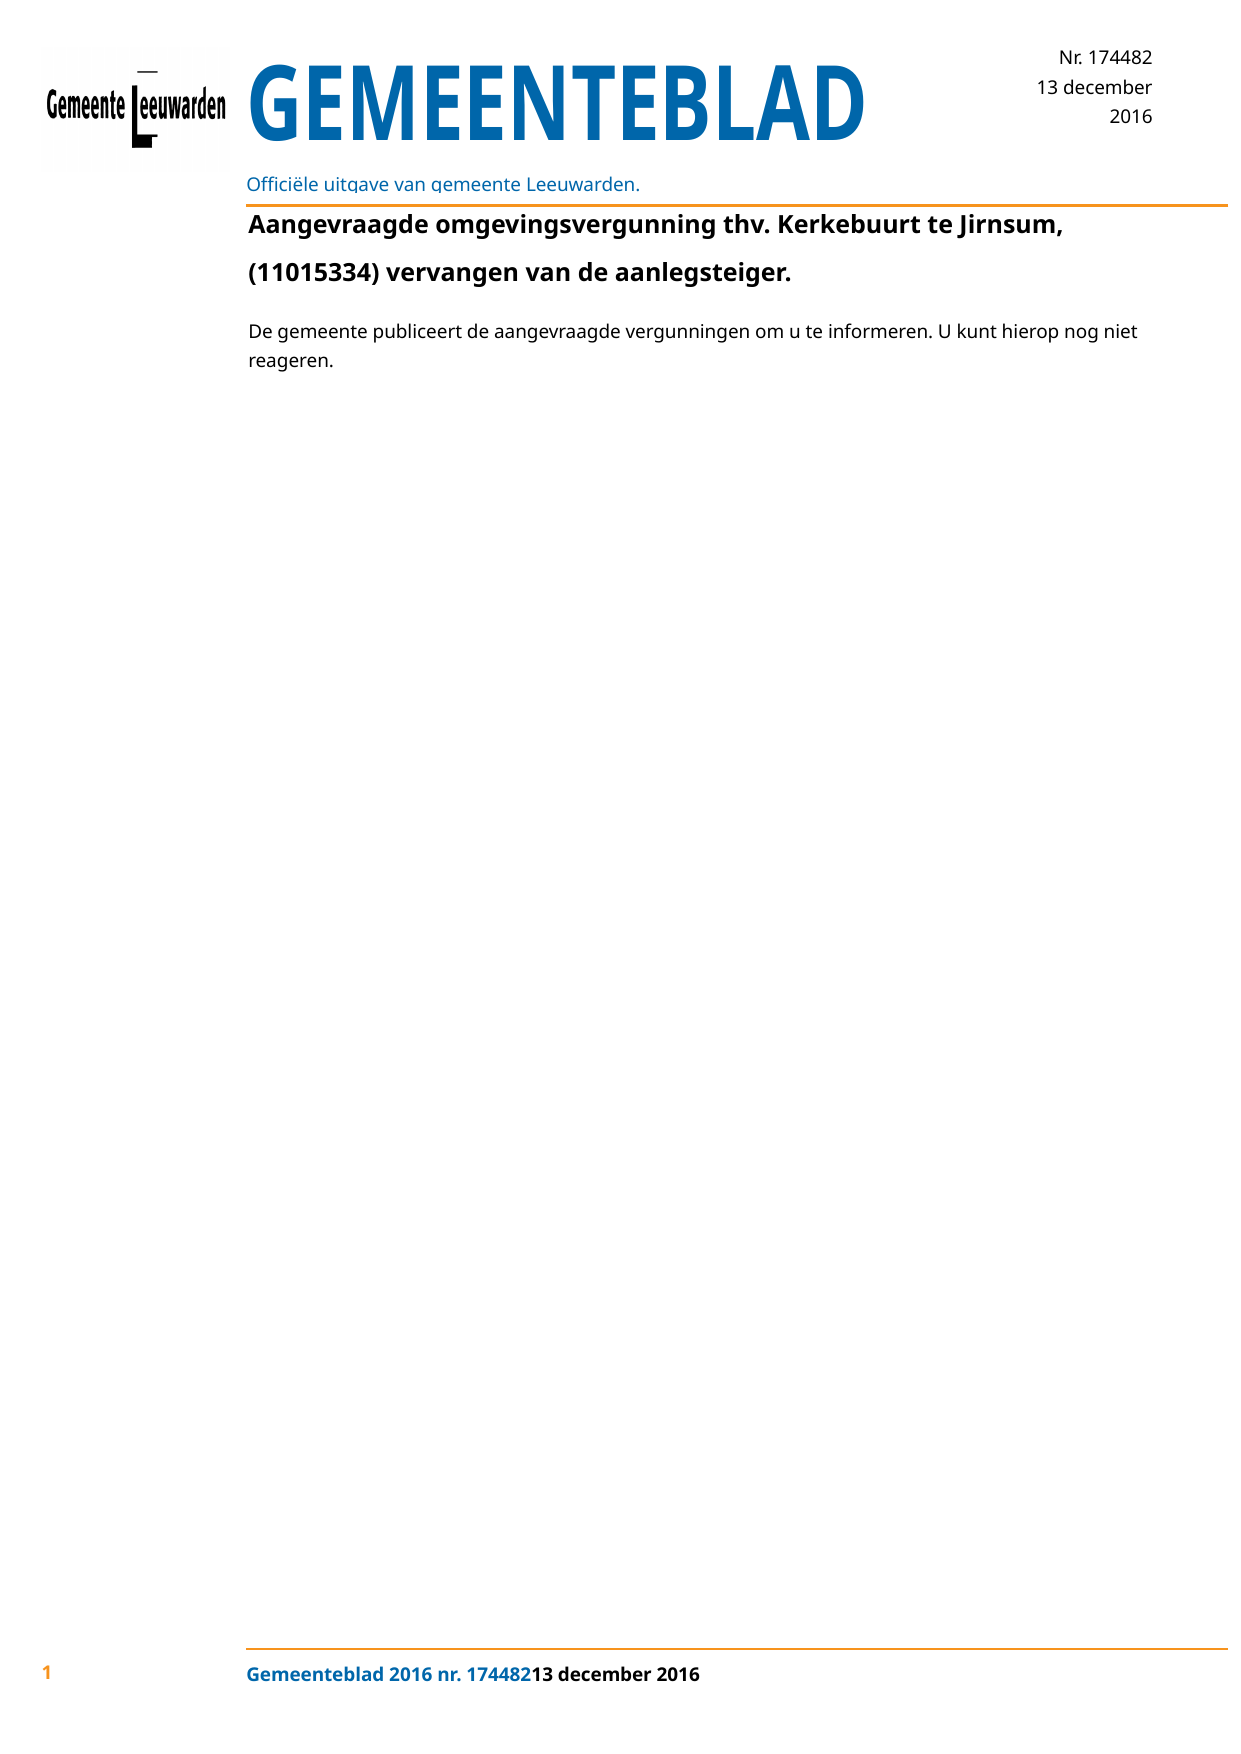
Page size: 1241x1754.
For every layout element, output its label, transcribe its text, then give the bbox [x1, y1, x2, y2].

text Aangevraagde omgevingsvergunning thv. Kerkebuurt te Jirnsum, (11015334) vervangen van de aanlegsteiger. [248, 207, 1152, 288]
picture [41, 47, 231, 172]
text De gemeente publiceert de aangevraagde vergunningen om u te informeren. U kunt hierop nog niet reageren. [248, 318, 1152, 373]
